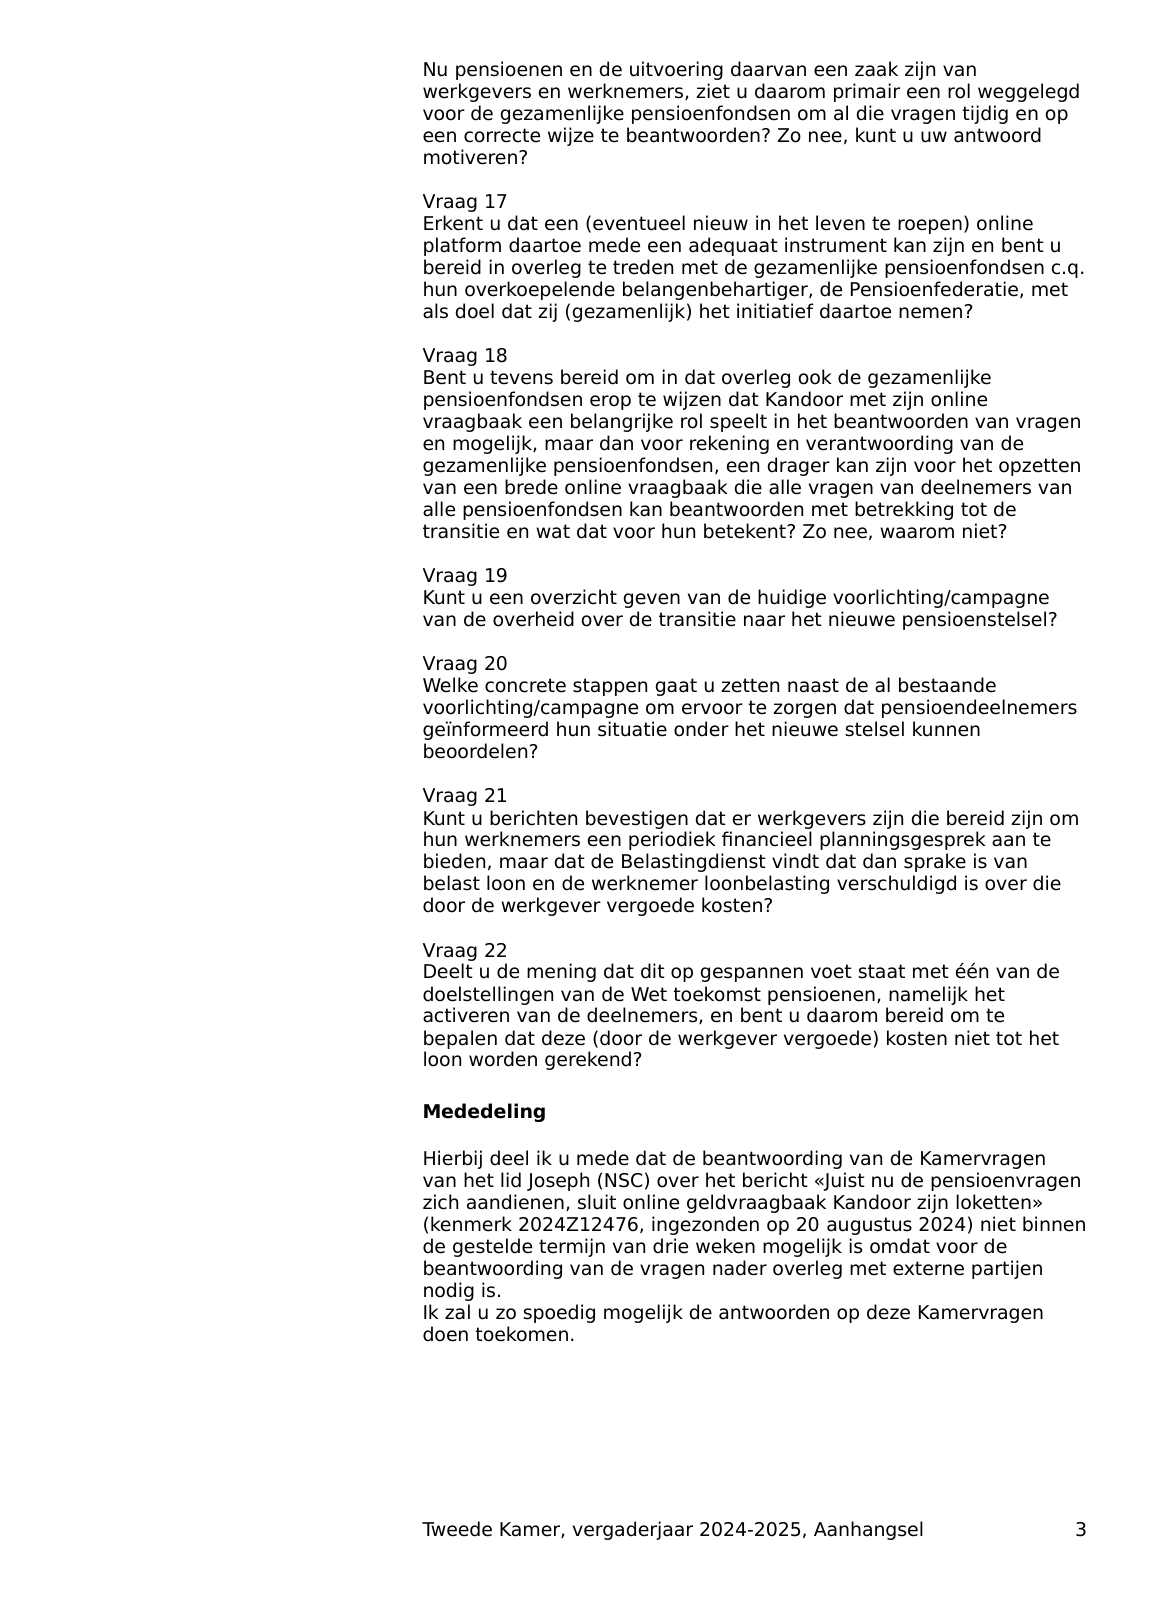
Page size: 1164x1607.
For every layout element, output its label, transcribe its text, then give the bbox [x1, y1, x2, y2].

text Vraag 19 [422, 565, 1087, 587]
text Vraag 20 [422, 653, 1087, 675]
text Hierbij deel ik u mede dat de beantwoording van de Kamervragen van het lid Joseph (NSC) over het bericht «Juist nu de pensioenvragen zich aandienen, sluit online geldvraagbaak Kandoor zijn loketten» (kenmerk 2024Z12476, ingezonden op 20 augustus 2024) niet binnen de gestelde termijn van drie weken mogelijk is omdat voor de beantwoording van de vragen nader overleg met externe partijen nodig is. [422, 1148, 1087, 1302]
text Bent u tevens bereid om in dat overleg ook de gezamenlijke pensioenfondsen erop te wijzen dat Kandoor met zijn online vraagbaak een belangrijke rol speelt in het beantwoorden van vragen en mogelijk, maar dan voor rekening en verantwoording van de gezamenlijke pensioenfondsen, een drager kan zijn voor het opzetten van een brede online vraagbaak die alle vragen van deelnemers van alle pensioenfondsen kan beantwoorden met betrekking tot de transitie en wat dat voor hun betekent? Zo nee, waarom niet? [422, 367, 1087, 543]
text Welke concrete stappen gaat u zetten naast de al bestaande voorlichting/campagne om ervoor te zorgen dat pensioendeelnemers geïnformeerd hun situatie onder het nieuwe stelsel kunnen beoordelen? [422, 675, 1087, 763]
text Nu pensioenen en de uitvoering daarvan een zaak zijn van werkgevers en werknemers, ziet u daarom primair een rol weggelegd voor de gezamenlijke pensioenfondsen om al die vragen tijdig en op een correcte wijze te beantwoorden? Zo nee, kunt u uw antwoord motiveren? [422, 59, 1087, 169]
text Vraag 18 [422, 345, 1087, 367]
text Deelt u de mening dat dit op gespannen voet staat met één van de doelstellingen van de Wet toekomst pensioenen, namelijk het activeren van de deelnemers, en bent u daarom bereid om te bepalen dat deze (door de werkgever vergoede) kosten niet tot het loon worden gerekend? [422, 961, 1087, 1071]
text Vraag 21 [422, 785, 1087, 807]
text Vraag 17 [422, 191, 1087, 213]
subtitle Mededeling [422, 1101, 1087, 1123]
text Kunt u een overzicht geven van de huidige voorlichting/campagne van de overheid over de transitie naar het nieuwe pensioenstelsel? [422, 587, 1087, 631]
text Kunt u berichten bevestigen dat er werkgevers zijn die bereid zijn om hun werknemers een periodiek financieel planningsgesprek aan te bieden, maar dat de Belastingdienst vindt dat dan sprake is van belast loon en de werknemer loonbelasting verschuldigd is over die door de werkgever vergoede kosten? [422, 807, 1087, 917]
text Vraag 22 [422, 939, 1087, 961]
text Ik zal u zo spoedig mogelijk de antwoorden op deze Kamervragen doen toekomen. [422, 1302, 1087, 1346]
text Erkent u dat een (eventueel nieuw in het leven te roepen) online platform daartoe mede een adequaat instrument kan zijn en bent u bereid in overleg te treden met de gezamenlijke pensioenfondsen c.q. hun overkoepelende belangenbehartiger, de Pensioenfederatie, met als doel dat zij (gezamenlijk) het initiatief daartoe nemen? [422, 213, 1087, 323]
